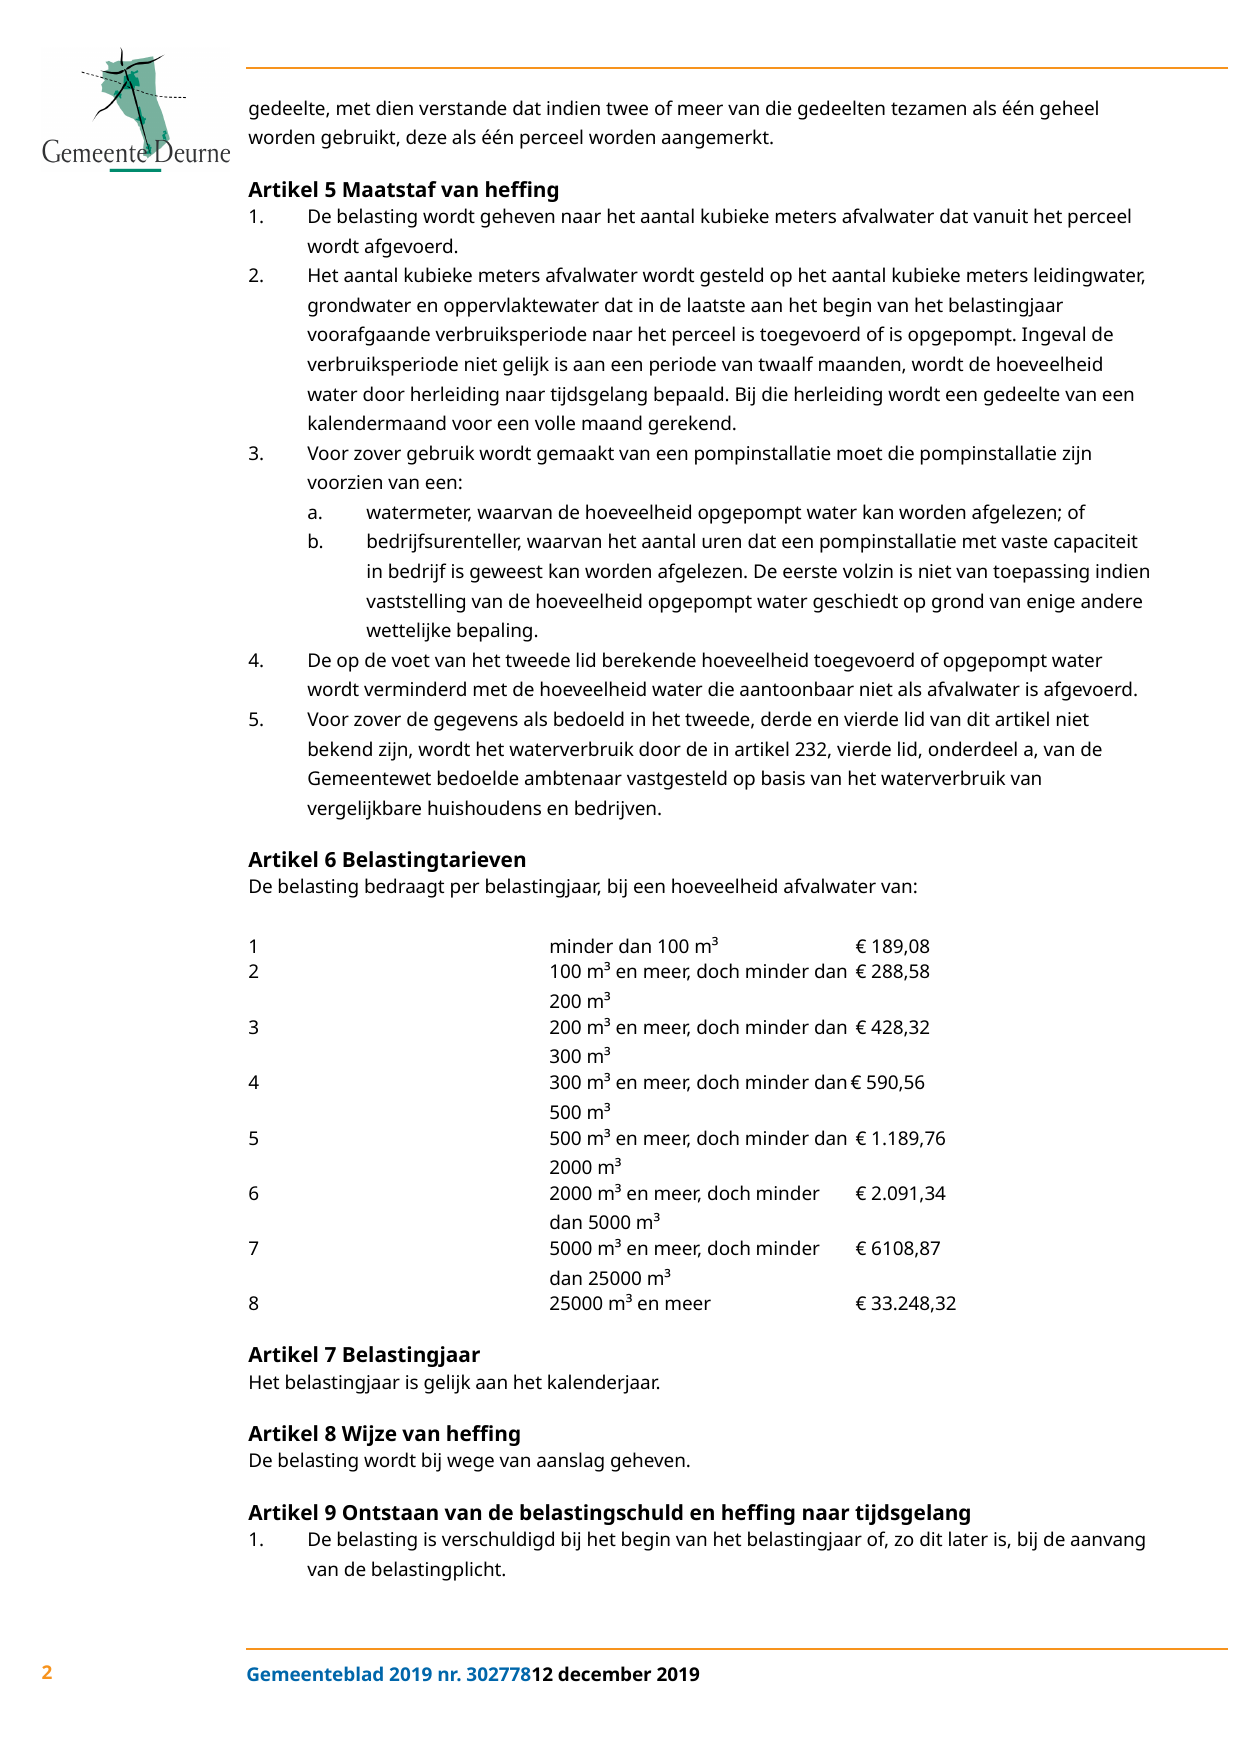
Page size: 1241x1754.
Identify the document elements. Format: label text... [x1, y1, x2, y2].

table_cell 100 m³ en meer, doch minder dan 200 m³ [549, 959, 850, 1014]
table_cell 200 m³ en meer, doch minder dan 300 m³ [549, 1014, 850, 1069]
table_cell € 2.091,34 [850, 1180, 1152, 1235]
picture [41, 47, 231, 172]
table_cell 2 [248, 959, 549, 1014]
text gedeelte, met dien verstande dat indien twee of meer van die gedeelten tezamen als één geheel worden gebruikt, deze als één perceel worden aangemerkt. [248, 95, 1152, 150]
table_cell € 6108,87 [850, 1235, 1152, 1291]
list bedrijfsurenteller, waarvan het aantal uren dat een pompinstallatie met vaste capaciteit in bedrijf is geweest kan worden afgelezen. De eerste volzin is niet van toepassing indien vaststelling van de hoeveelheid opgepompt water geschiedt op grond van enige andere wettelijke bepaling. [307, 529, 1152, 643]
text Artikel 9 Ontstaan van de belastingschuld en heffing naar tijdsgelang [248, 1498, 1152, 1527]
list Het aantal kubieke meters afvalwater wordt gesteld op het aantal kubieke meters leidingwater, grondwater en oppervlaktewater dat in de laatste aan het begin van het belastingjaar voorafgaande verbruiksperiode naar het perceel is toegevoerd of is opgepompt. Ingeval de verbruiksperiode niet gelijk is aan een periode van twaalf maanden, wordt de hoeveelheid water door herleiding naar tijdsgelang bepaald. Bij die herleiding wordt een gedeelte van een kalendermaand voor een volle maand gerekend. [248, 262, 1152, 436]
table_cell 7 [248, 1235, 549, 1291]
table_header minder dan 100 m³ [549, 933, 850, 959]
list watermeter, waarvan de hoeveelheid opgepompt water kan worden afgelezen; of [307, 499, 1152, 525]
list De belasting wordt geheven naar het aantal kubieke meters afvalwater dat vanuit het perceel wordt afgevoerd. [248, 203, 1152, 258]
table_cell 6 [248, 1180, 549, 1235]
text De belasting bedraagt per belastingjaar, bij een hoeveelheid afvalwater van: [248, 874, 1152, 899]
text Artikel 5 Maatstaf van heffing [248, 175, 1152, 203]
list De belasting is verschuldigd bij het begin van het belastingjaar of, zo dit later is, bij de aanvang van de belastingplicht. [248, 1527, 1152, 1582]
table_cell 3 [248, 1014, 549, 1069]
text Het belastingjaar is gelijk aan het kalenderjaar. [248, 1369, 1152, 1394]
table_cell € 428,32 [850, 1014, 1152, 1069]
list De op de voet van het tweede lid berekende hoeveelheid toegevoerd of opgepompt water wordt verminderd met de hoeveelheid water die aantoonbaar niet als afvalwater is afgevoerd. [248, 647, 1152, 702]
text Artikel 7 Belastingjaar [248, 1340, 1152, 1369]
table_header 1 [248, 933, 549, 959]
table_cell 300 m³ en meer, doch minder dan 500 m³ [549, 1069, 850, 1125]
table_cell 5000 m³ en meer, doch minder dan 25000 m³ [549, 1235, 850, 1291]
text De belasting wordt bij wege van aanslag geheven. [248, 1448, 1152, 1473]
list Voor zover gebruik wordt gemaakt van een pompinstallatie moet die pompinstallatie zijn voorzien van een: [248, 440, 1152, 495]
text Artikel 6 Belastingtarieven [248, 845, 1152, 874]
table_cell 2000 m³ en meer, doch minder dan 5000 m³ [549, 1180, 850, 1235]
table_cell 25000 m³ en meer [549, 1291, 850, 1316]
table_cell 5 [248, 1125, 549, 1180]
text Artikel 8 Wijze van heffing [248, 1419, 1152, 1448]
table_cell 4 [248, 1069, 549, 1125]
table_cell € 1.189,76 [850, 1125, 1152, 1180]
table_cell € 33.248,32 [850, 1291, 1152, 1316]
table_cell € 288,58 [850, 959, 1152, 1014]
table_cell € 590,56 [850, 1069, 1152, 1125]
list Voor zover de gegevens als bedoeld in het tweede, derde en vierde lid van dit artikel niet bekend zijn, wordt het waterverbruik door de in artikel 232, vierde lid, onderdeel a, van de Gemeentewet bedoelde ambtenaar vastgesteld op basis van het waterverbruik van vergelijkbare huishoudens en bedrijven. [248, 706, 1152, 821]
table_cell 500 m³ en meer, doch minder dan 2000 m³ [549, 1125, 850, 1180]
table_header € 189,08 [850, 933, 1152, 959]
table_cell 8 [248, 1291, 549, 1316]
